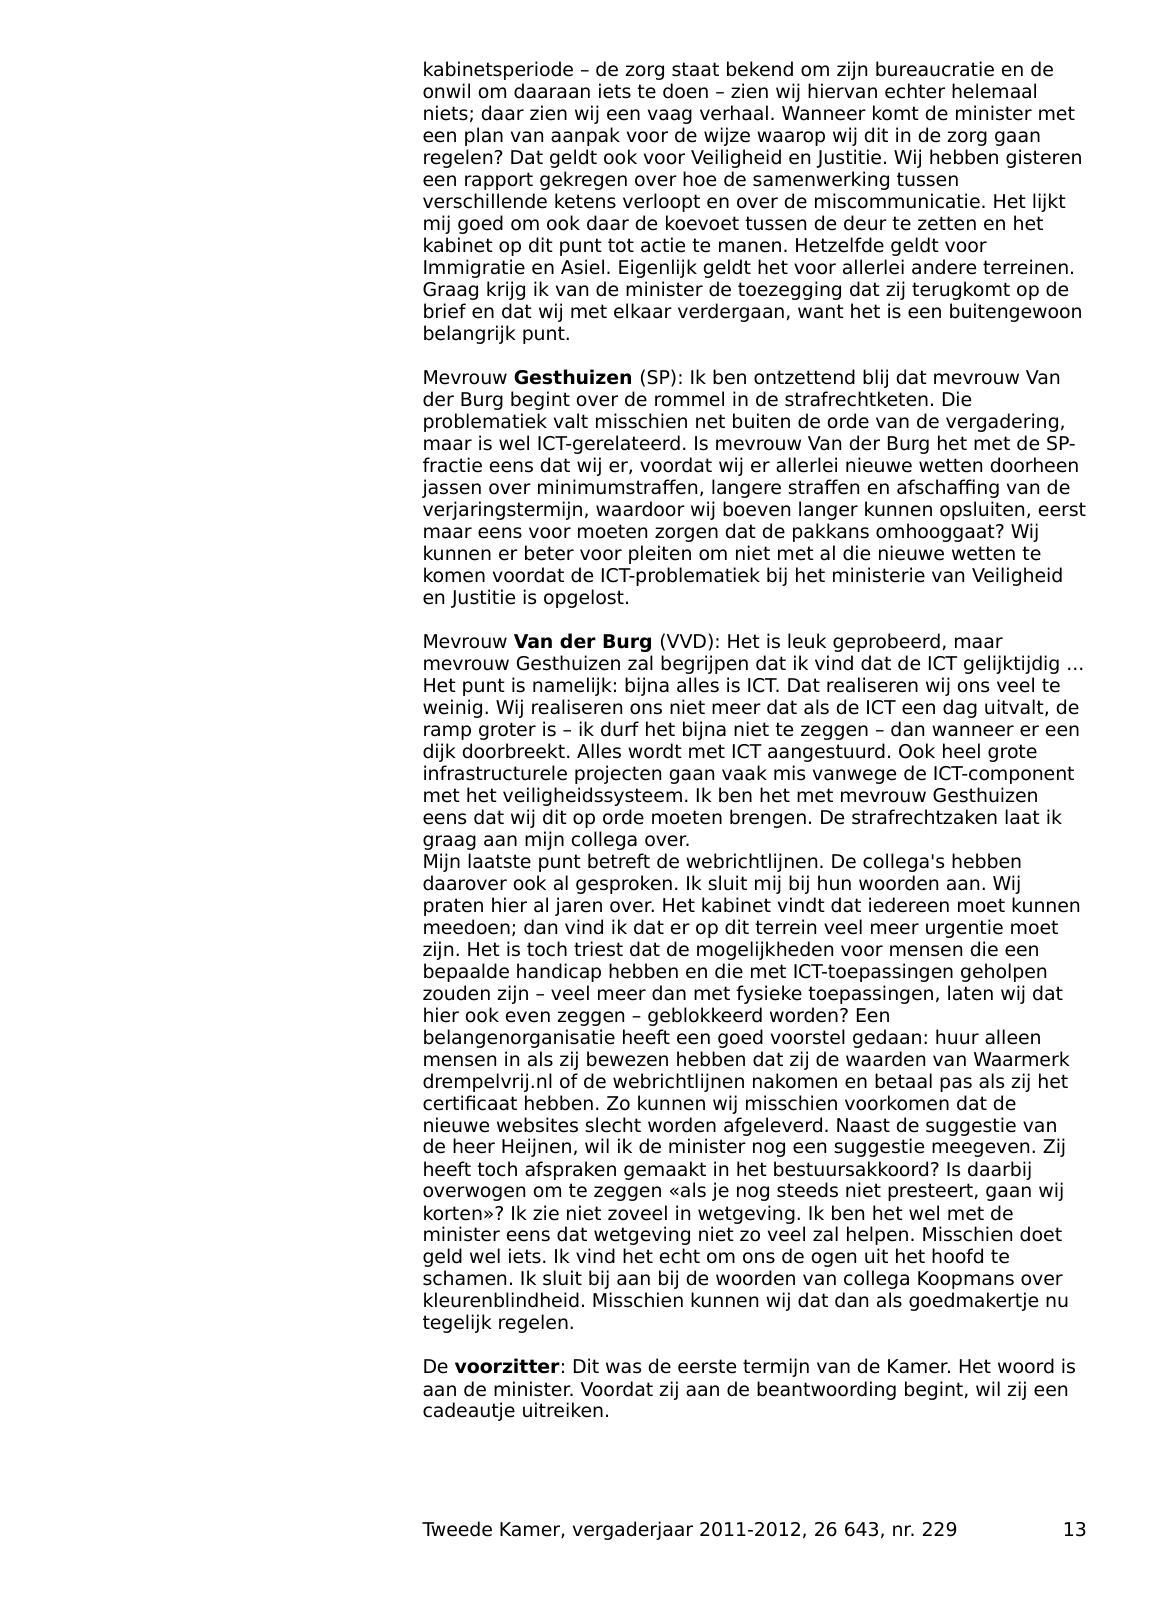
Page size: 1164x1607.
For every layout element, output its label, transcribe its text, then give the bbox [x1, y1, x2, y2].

text De voorzitter: Dit was de eerste termijn van de Kamer. Het woord is aan de minister. Voordat zij aan de beantwoording begint, wil zij een cadeautje uitreiken. [422, 1356, 1087, 1422]
text Mevrouw Gesthuizen (SP): Ik ben ontzettend blij dat mevrouw Van der Burg begint over de rommel in de strafrechtketen. Die problematiek valt misschien net buiten de orde van de vergadering, maar is wel ICT-gerelateerd. Is mevrouw Van der Burg het met de SP-fractie eens dat wij er, voordat wij er allerlei nieuwe wetten doorheen jassen over minimumstraffen, langere straffen en afschaffing van de verjaringstermijn, waardoor wij boeven langer kunnen opsluiten, eerst maar eens voor moeten zorgen dat de pakkans omhooggaat? Wij kunnen er beter voor pleiten om niet met al die nieuwe wetten te komen voordat de ICT-problematiek bij het ministerie van Veiligheid en Justitie is opgelost. [422, 367, 1087, 609]
text Mevrouw Van der Burg (VVD): Het is leuk geprobeerd, maar mevrouw Gesthuizen zal begrijpen dat ik vind dat de ICT gelijktijdig ... Het punt is namelijk: bijna alles is ICT. Dat realiseren wij ons veel te weinig. Wij realiseren ons niet meer dat als de ICT een dag uitvalt, de ramp groter is – ik durf het bijna niet te zeggen – dan wanneer er een dijk doorbreekt. Alles wordt met ICT aangestuurd. Ook heel grote infrastructurele projecten gaan vaak mis vanwege de ICT-component met het veiligheidssysteem. Ik ben het met mevrouw Gesthuizen eens dat wij dit op orde moeten brengen. De strafrechtzaken laat ik graag aan mijn collega over. [422, 631, 1087, 851]
text Mijn laatste punt betreft de webrichtlijnen. De collega's hebben daarover ook al gesproken. Ik sluit mij bij hun woorden aan. Wij praten hier al jaren over. Het kabinet vindt dat iedereen moet kunnen meedoen; dan vind ik dat er op dit terrein veel meer urgentie moet zijn. Het is toch triest dat de mogelijkheden voor mensen die een bepaalde handicap hebben en die met ICT-toepassingen geholpen zouden zijn – veel meer dan met fysieke toepassingen, laten wij dat hier ook even zeggen – geblokkeerd worden? Een belangenorganisatie heeft een goed voorstel gedaan: huur alleen mensen in als zij bewezen hebben dat zij de waarden van Waarmerk drempelvrij.nl of de webrichtlijnen nakomen en betaal pas als zij het certificaat hebben. Zo kunnen wij misschien voorkomen dat de nieuwe websites slecht worden afgeleverd. Naast de suggestie van de heer Heijnen, wil ik de minister nog een suggestie meegeven. Zij heeft toch afspraken gemaakt in het bestuursakkoord? Is daarbij overwogen om te zeggen «als je nog steeds niet presteert, gaan wij korten»? Ik zie niet zoveel in wetgeving. Ik ben het wel met de minister eens dat wetgeving niet zo veel zal helpen. Misschien doet geld wel iets. Ik vind het echt om ons de ogen uit het hoofd te schamen. Ik sluit bij aan bij de woorden van collega Koopmans over kleurenblindheid. Misschien kunnen wij dat dan als goedmakertje nu tegelijk regelen. [422, 851, 1087, 1334]
text kabinetsperiode – de zorg staat bekend om zijn bureaucratie en de onwil om daaraan iets te doen – zien wij hiervan echter helemaal niets; daar zien wij een vaag verhaal. Wanneer komt de minister met een plan van aanpak voor de wijze waarop wij dit in de zorg gaan regelen? Dat geldt ook voor Veiligheid en Justitie. Wij hebben gisteren een rapport gekregen over hoe de samenwerking tussen verschillende ketens verloopt en over de miscommunicatie. Het lijkt mij goed om ook daar de koevoet tussen de deur te zetten en het kabinet op dit punt tot actie te manen. Hetzelfde geldt voor Immigratie en Asiel. Eigenlijk geldt het voor allerlei andere terreinen. Graag krijg ik van de minister de toezegging dat zij terugkomt op de brief en dat wij met elkaar verdergaan, want het is een buitengewoon belangrijk punt. [422, 59, 1087, 345]
